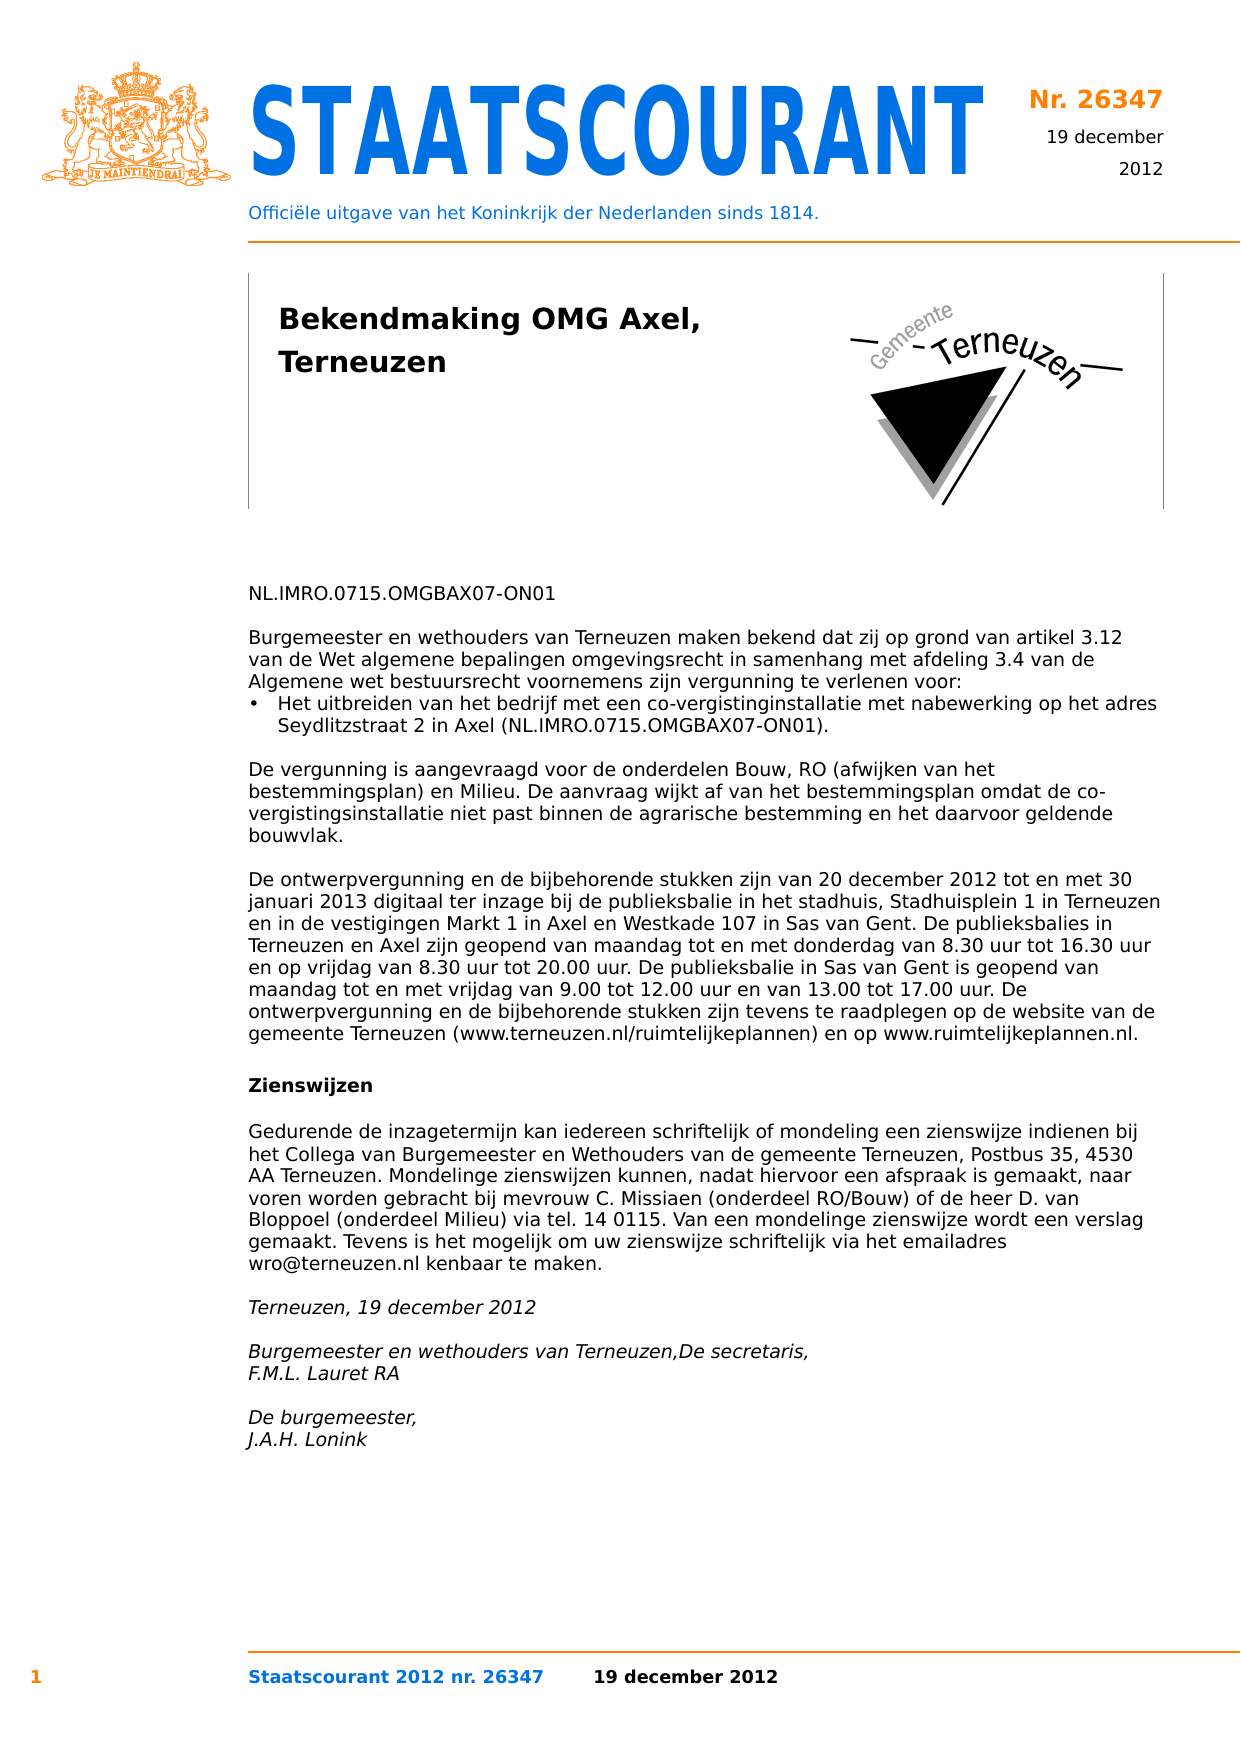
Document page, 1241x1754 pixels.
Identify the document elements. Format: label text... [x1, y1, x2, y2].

text De burgemeester, J.A.H. Lonink [248, 1407, 1163, 1451]
text Terneuzen, 19 december 2012 [248, 1297, 1163, 1319]
subtitle Zienswijzen [248, 1074, 1163, 1096]
table_cell 19 december [998, 121, 1240, 153]
text • Het uitbreiden van het bedrijf met een co-vergistinginstallatie met nabewerking op het adres Seydlitzstraat 2 in Axel (NL.IMRO.0715.OMGBAX07-ON01). [248, 693, 1163, 737]
text Burgemeester en wethouders van Terneuzen maken bekend dat zij op grond van artikel 3.12 van de Wet algemene bepalingen omgevingsrecht in samenhang met afdeling 3.4 van de Algemene wet bestuursrecht voornemens zijn vergunning te verlenen voor: [248, 627, 1163, 693]
table_header STAATSCOURANT [248, 62, 998, 203]
picture [41, 62, 231, 186]
subtitle Bekendmaking OMG Axel, Terneuzen [249, 273, 1163, 509]
table_header Nr. 26347 [998, 62, 1240, 121]
table_header [25, 62, 248, 241]
table_cell Officiële uitgave van het Koninkrijk der Nederlanden sinds 1814. [248, 203, 1240, 241]
table_cell 2012 [998, 153, 1240, 203]
text De vergunning is aangevraagd voor de onderdelen Bouw, RO (afwijken van het bestemmingsplan) en Milieu. De aanvraag wijkt af van het bestemmingsplan omdat de co-vergistingsinstallatie niet past binnen de agrarische bestemming en het daarvoor geldende bouwvlak. [248, 759, 1163, 847]
text Gedurende de inzagetermijn kan iedereen schriftelijk of mondeling een zienswijze indienen bij het Collega van Burgemeester en Wethouders van de gemeente Terneuzen, Postbus 35, 4530 AA Terneuzen. Mondelinge zienswijzen kunnen, nadat hiervoor een afspraak is gemaakt, naar voren worden gebracht bij mevrouw C. Missiaen (onderdeel RO/Bouw) of de heer D. van Bloppoel (onderdeel Milieu) via tel. 14 0115. Van een mondelinge zienswijze wordt een verslag gemaakt. Tevens is het mogelijk om uw zienswijze schriftelijk via het emailadres wro@terneuzen.nl kenbaar te maken. [248, 1121, 1163, 1275]
text NL.IMRO.0715.OMGBAX07-ON01 [248, 583, 1163, 605]
text Burgemeester en wethouders van Terneuzen,De secretaris, F.M.L. Lauret RA [248, 1341, 1163, 1385]
picture [838, 302, 1134, 510]
text De ontwerpvergunning en de bijbehorende stukken zijn van 20 december 2012 tot en met 30 januari 2013 digitaal ter inzage bij de publieksbalie in het stadhuis, Stadhuisplein 1 in Terneuzen en in de vestigingen Markt 1 in Axel en Westkade 107 in Sas van Gent. De publieksbalies in Terneuzen en Axel zijn geopend van maandag tot en met donderdag van 8.30 uur tot 16.30 uur en op vrijdag van 8.30 uur tot 20.00 uur. De publieksbalie in Sas van Gent is geopend van maandag tot en met vrijdag van 9.00 tot 12.00 uur en van 13.00 tot 17.00 uur. De ontwerpvergunning en de bijbehorende stukken zijn tevens te raadplegen op de website van de gemeente Terneuzen (www.terneuzen.nl/ruimtelijkeplannen) en op www.ruimtelijkeplannen.nl. [248, 869, 1163, 1044]
